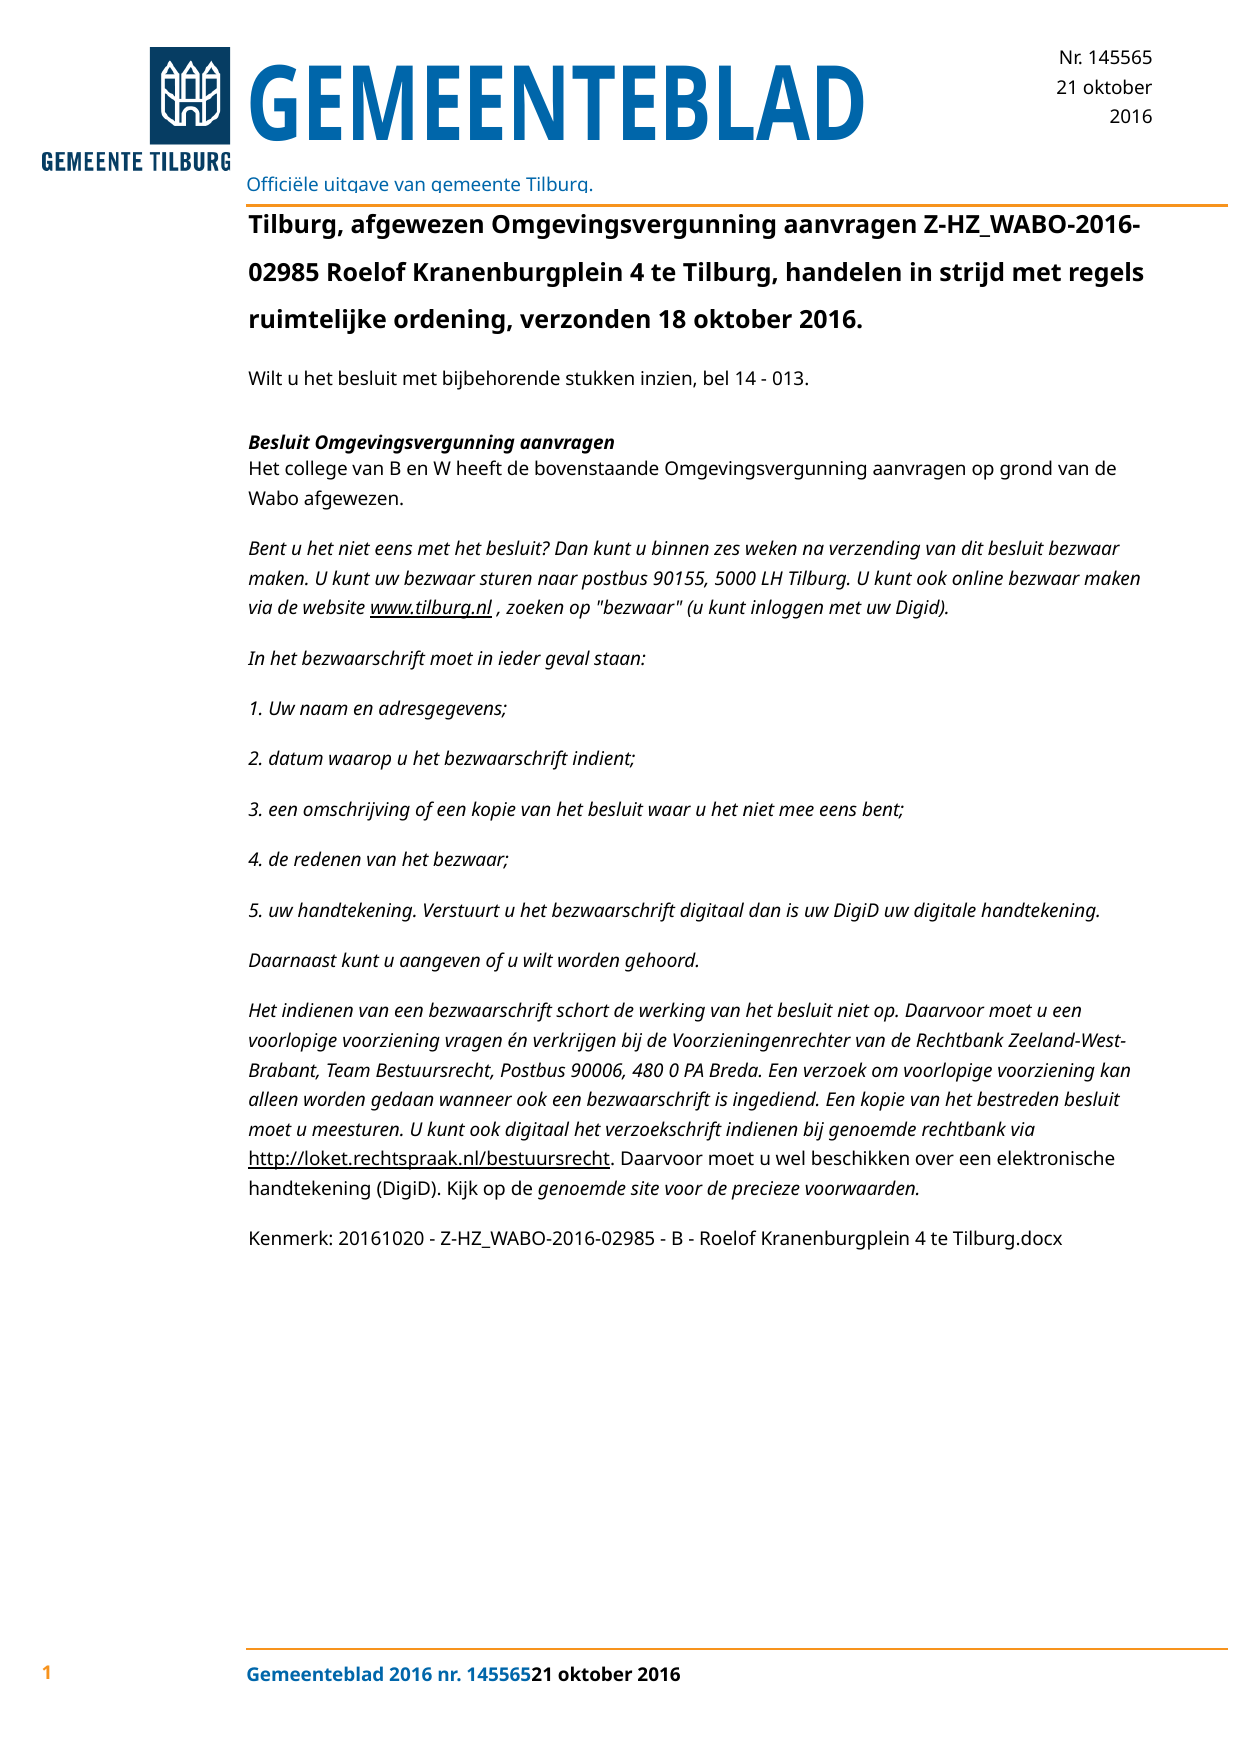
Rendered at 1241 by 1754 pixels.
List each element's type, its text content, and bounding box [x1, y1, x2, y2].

text Wilt u het besluit met bijbehorende stukken inzien, bel 14 - 013. [248, 366, 1152, 391]
text Het indienen van een bezwaarschrift schort de werking van het besluit niet op. Daarvoor moet u een voorlopige voorziening vragen én verkrijgen bij de Voorzieningenrechter van de Rechtbank Zeeland-West-Brabant, Team Bestuursrecht, Postbus 90006, 480 0 PA Breda. Een verzoek om voorlopige voorziening kan alleen worden gedaan wanneer ook een bezwaarschrift is ingediend. Een kopie van het bestreden besluit moet u meesturen. U kunt ook digitaal het verzoekschrift indienen bij genoemde rechtbank via http://loket.rechtspraak.nl/bestuursrecht. Daarvoor moet u wel beschikken over een elektronische handtekening (DigiD). Kijk op de genoemde site voor de precieze voorwaarden. [248, 998, 1152, 1201]
text Kenmerk: 20161020 - Z-HZ_WABO-2016-02985 - B - Roelof Kranenburgplein 4 te Tilburg.docx [248, 1226, 1152, 1251]
picture [41, 47, 231, 172]
text 5. uw handtekening. Verstuurt u het bezwaarschrift digitaal dan is uw DigiD uw digitale handtekening. [248, 897, 1152, 923]
text Besluit Omgevingsvergunning aanvragen [248, 429, 1152, 455]
text Tilburg, afgewezen Omgevingsvergunning aanvragen Z-HZ_WABO-2016-02985 Roelof Kranenburgplein 4 te Tilburg, handelen in strijd met regels ruimtelijke ordening, verzonden 18 oktober 2016. [248, 207, 1152, 336]
text In het bezwaarschrift moet in ieder geval staan: [248, 645, 1152, 671]
text 2. datum waarop u het bezwaarschrift indient; [248, 746, 1152, 771]
text Bent u het niet eens met het besluit? Dan kunt u binnen zes weken na verzending van dit besluit bezwaar maken. U kunt uw bezwaar sturen naar postbus 90155, 5000 LH Tilburg. U kunt ook online bezwaar maken via de website www.tilburg.nl , zoeken op "bezwaar" (u kunt inloggen met uw Digid). [248, 535, 1152, 620]
text 1. Uw naam en adresgegevens; [248, 695, 1152, 721]
text 3. een omschrijving of een kopie van het besluit waar u het niet mee eens bent; [248, 796, 1152, 822]
text 4. de redenen van het bezwaar; [248, 846, 1152, 872]
text Het college van B en W heeft de bovenstaande Omgevingsvergunning aanvragen op grond van de Wabo afgewezen. [248, 455, 1152, 511]
text Daarnaast kunt u aangeven of u wilt worden gehoord. [248, 947, 1152, 973]
